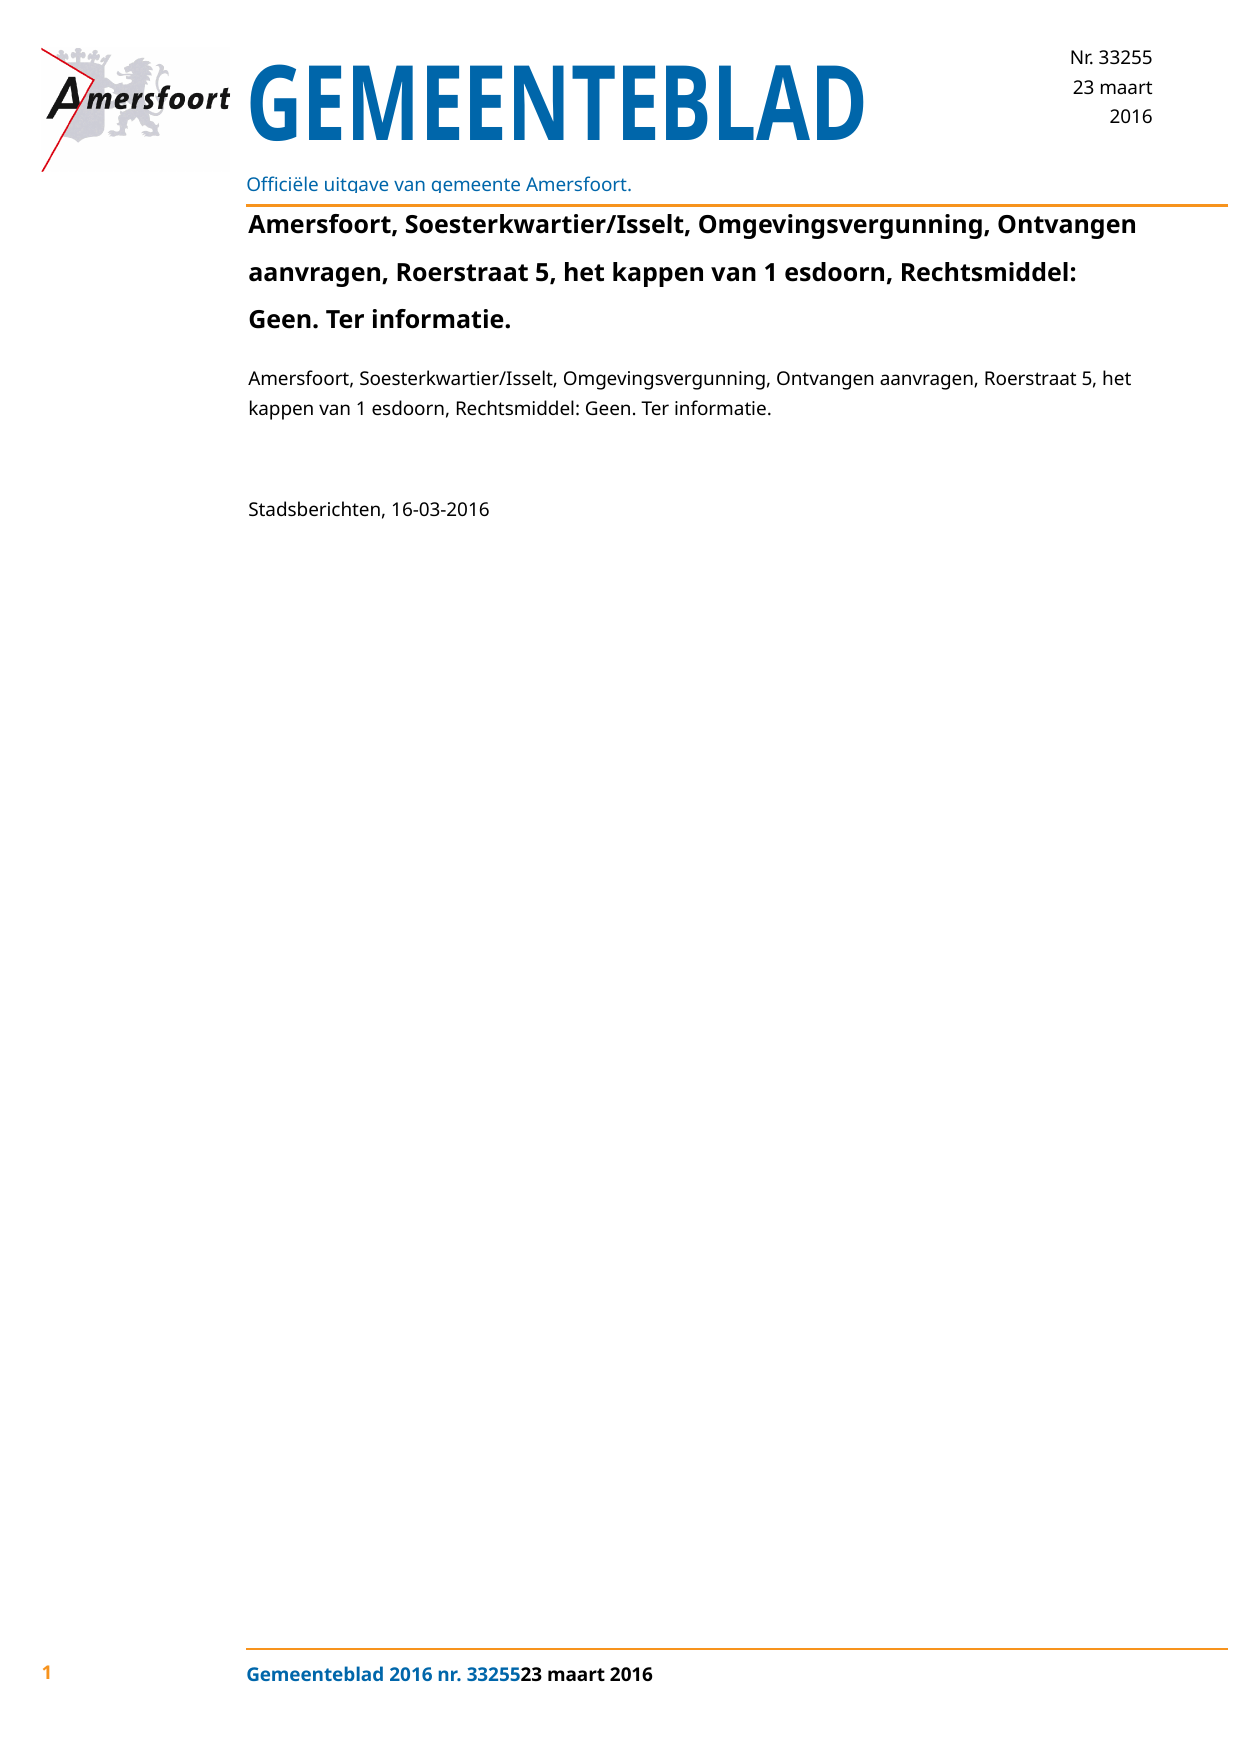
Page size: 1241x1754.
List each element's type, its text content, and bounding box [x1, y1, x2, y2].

text Stadsberichten, 16-03-2016 [248, 496, 1152, 522]
text Amersfoort, Soesterkwartier/Isselt, Omgevingsvergunning, Ontvangen aanvragen, Roerstraat 5, het kappen van 1 esdoorn, Rechtsmiddel: Geen. Ter informatie. [248, 207, 1152, 336]
picture [41, 47, 231, 172]
text Amersfoort, Soesterkwartier/Isselt, Omgevingsvergunning, Ontvangen aanvragen, Roerstraat 5, het kappen van 1 esdoorn, Rechtsmiddel: Geen. Ter informatie. [248, 366, 1152, 421]
